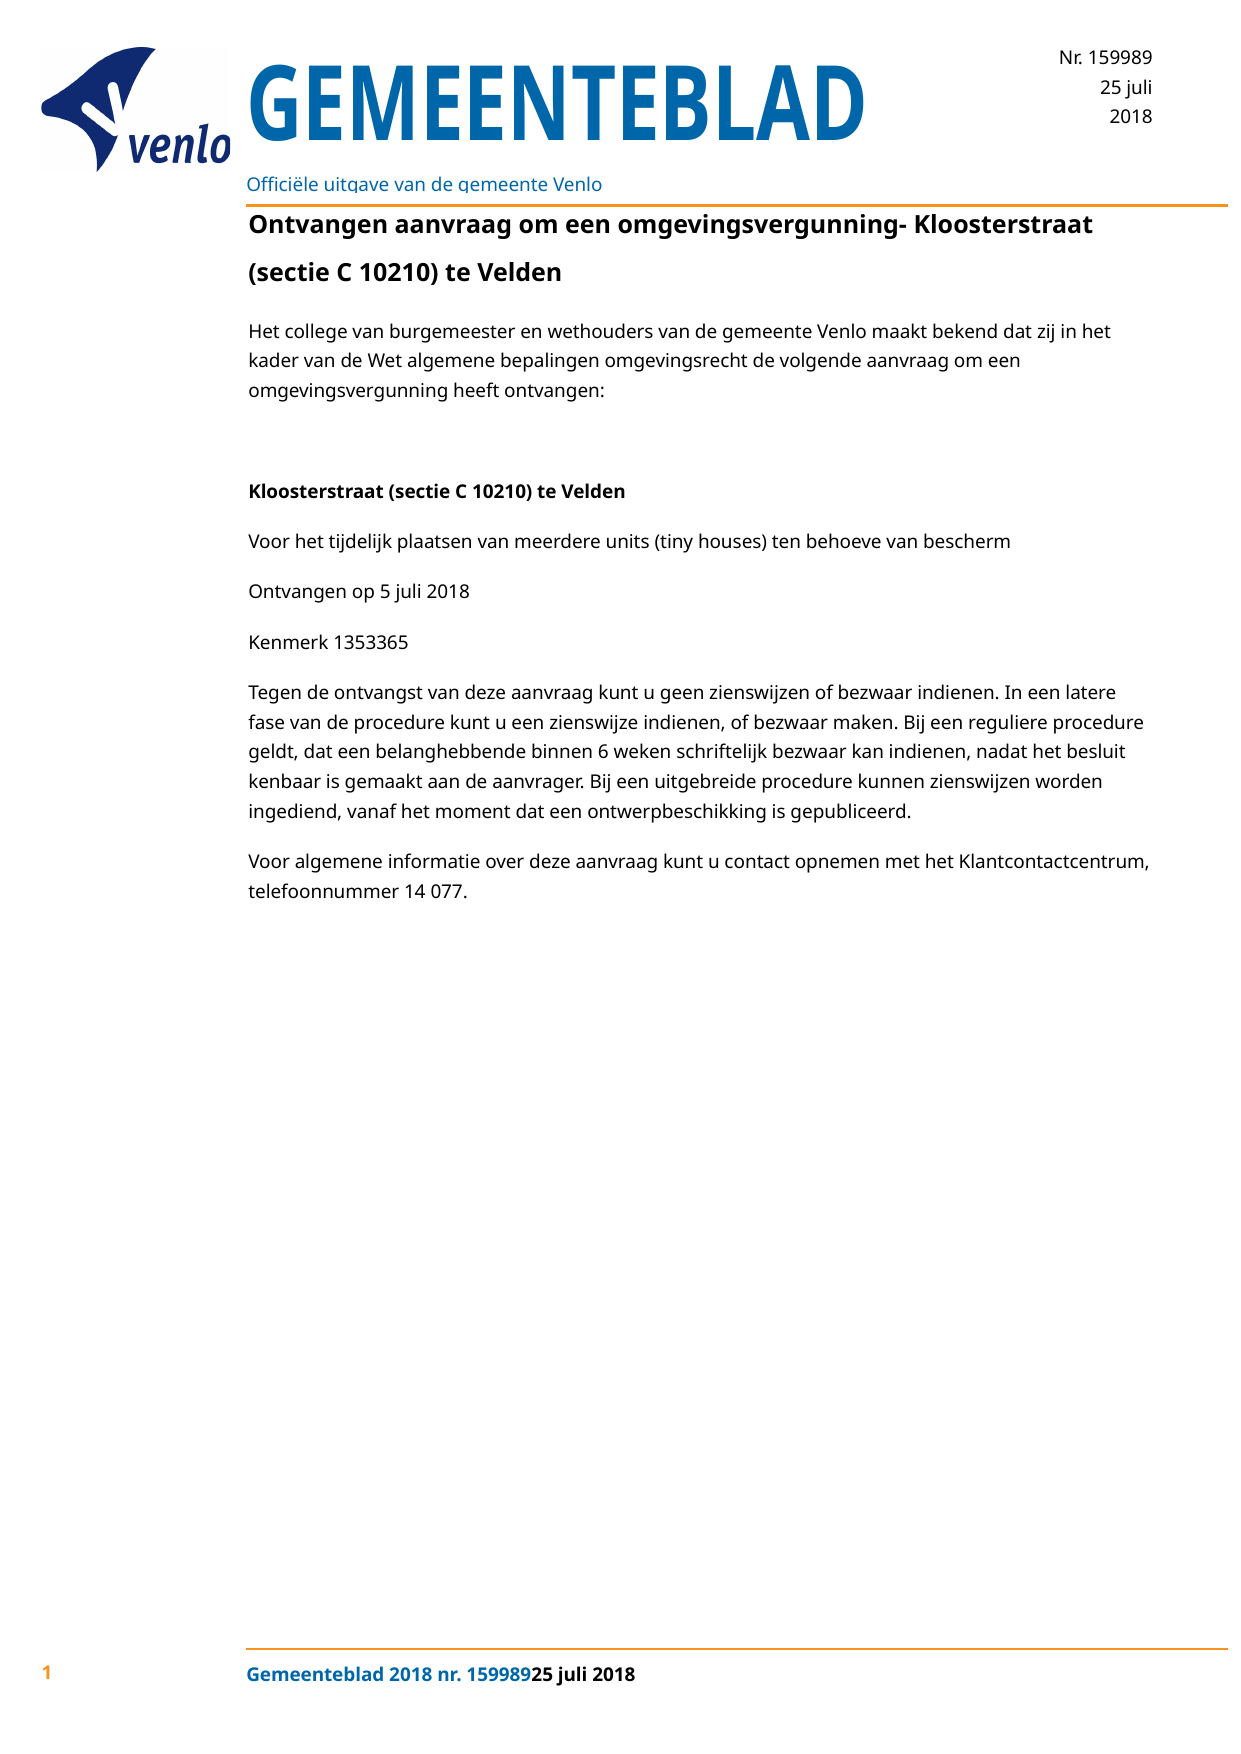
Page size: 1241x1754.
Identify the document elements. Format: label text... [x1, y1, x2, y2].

text Voor algemene informatie over deze aanvraag kunt u contact opnemen met het Klantcontactcentrum, telefoonnummer 14 077. [248, 848, 1152, 904]
text Ontvangen aanvraag om een omgevingsvergunning- Kloosterstraat (sectie C 10210) te Velden [248, 207, 1152, 288]
text Voor het tijdelijk plaatsen van meerdere units (tiny houses) ten behoeve van bescherm [248, 528, 1152, 554]
text Kloosterstraat (sectie C 10210) te Velden [248, 478, 1152, 504]
text Ontvangen op 5 juli 2018 [248, 579, 1152, 604]
text Tegen de ontvangst van deze aanvraag kunt u geen zienswijzen of bezwaar indienen. In een latere fase van de procedure kunt u een zienswijze indienen, of bezwaar maken. Bij een reguliere procedure geldt, dat een belanghebbende binnen 6 weken schriftelijk bezwaar kan indienen, nadat het besluit kenbaar is gemaakt aan de aanvrager. Bij een uitgebreide procedure kunnen zienswijzen worden ingediend, vanaf het moment dat een ontwerpbeschikking is gepubliceerd. [248, 679, 1152, 824]
picture [41, 47, 231, 172]
text Het college van burgemeester en wethouders van de gemeente Venlo maakt bekend dat zij in het kader van de Wet algemene bepalingen omgevingsrecht de volgende aanvraag om een omgevingsvergunning heeft ontvangen: [248, 318, 1152, 403]
text Kenmerk 1353365 [248, 629, 1152, 655]
